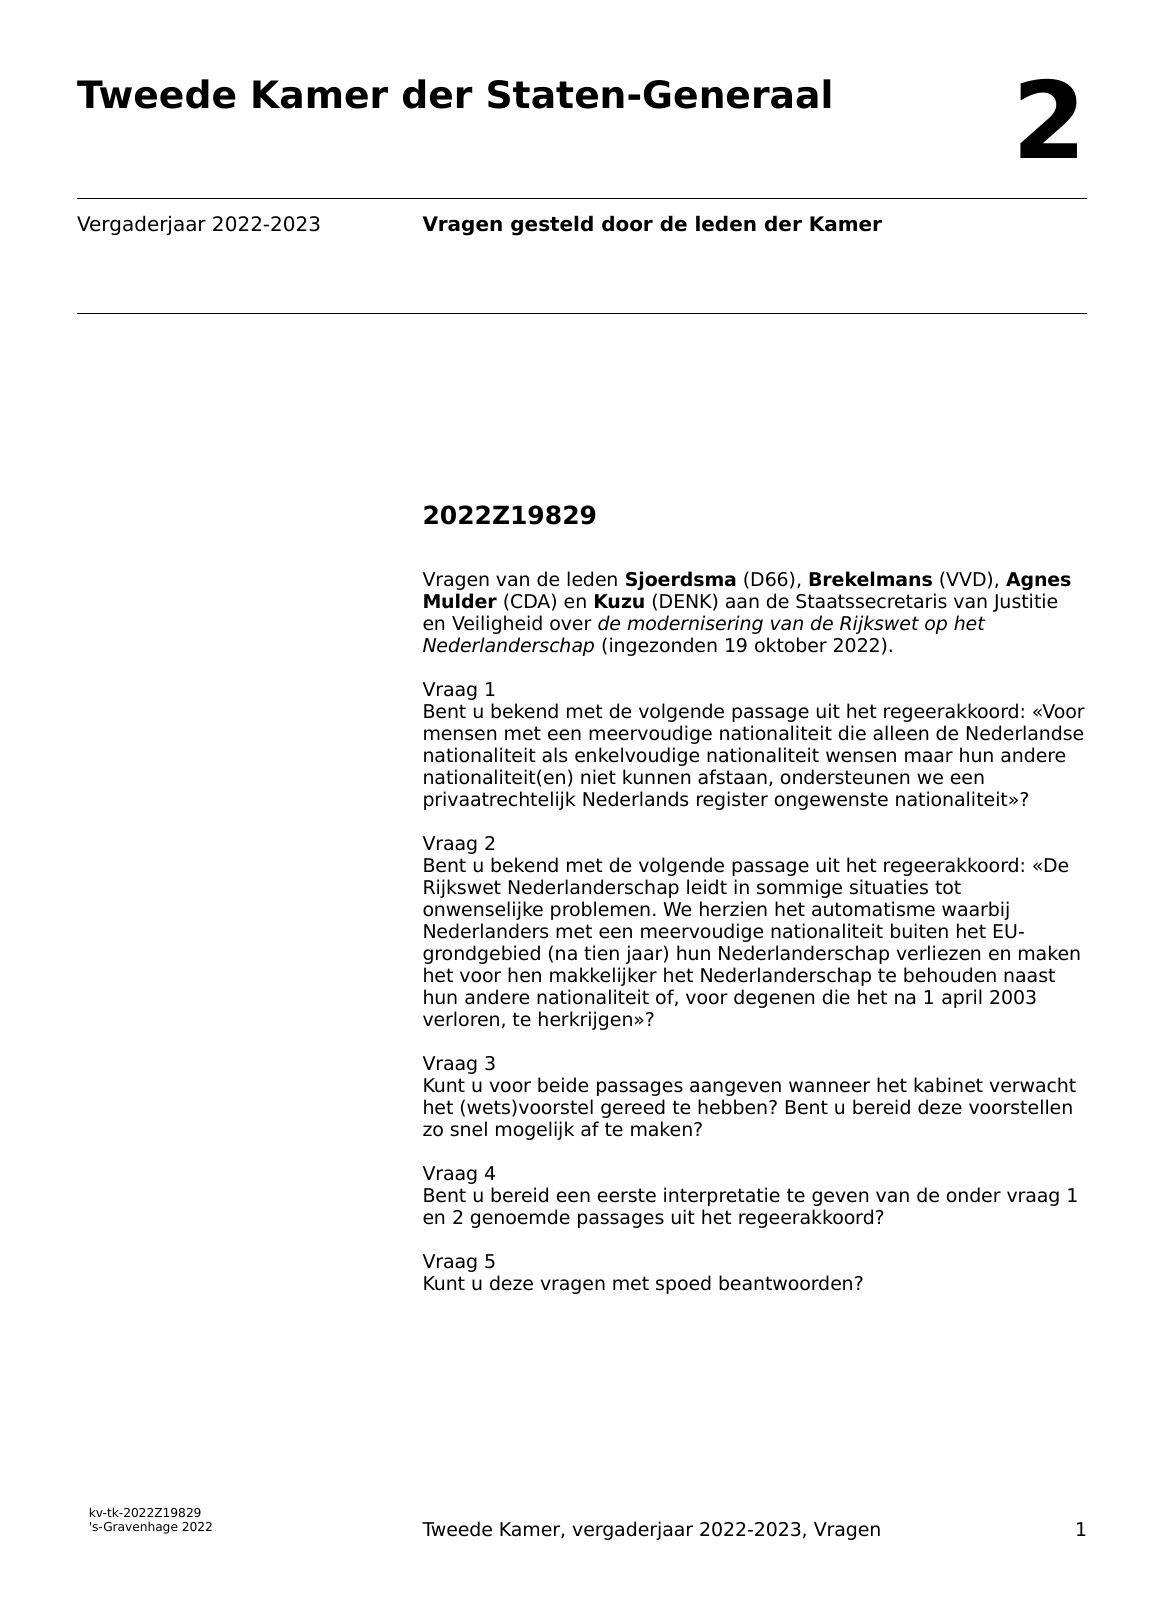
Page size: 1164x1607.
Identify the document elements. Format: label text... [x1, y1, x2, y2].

text Bent u bekend met de volgende passage uit het regeerakkoord: «De Rijkswet Nederlanderschap leidt in sommige situaties tot onwenselijke problemen. We herzien het automatisme waarbij Nederlanders met een meervoudige nationaliteit buiten het EU-grondgebied (na tien jaar) hun Nederlanderschap verliezen en maken het voor hen makkelijker het Nederlanderschap te behouden naast hun andere nationaliteit of, voor degenen die het na 1 april 2003 verloren, te herkrijgen»? [422, 855, 1087, 1031]
text Vraag 4 [422, 1163, 1087, 1185]
table_header Tweede Kamer der Staten-Generaal [77, 59, 886, 198]
table_header 2 [886, 59, 1087, 198]
text Bent u bereid een eerste interpretatie te geven van de onder vraag 1 en 2 genoemde passages uit het regeerakkoord? [422, 1185, 1087, 1229]
text Vraag 1 [422, 679, 1087, 701]
text Kunt u deze vragen met spoed beantwoorden? [422, 1273, 1087, 1295]
table_cell Vragen gesteld door de leden der Kamer [422, 199, 1087, 313]
text kv-tk-2022Z19829 [88, 1506, 323, 1520]
text Vraag 2 [422, 833, 1087, 855]
text 2022Z19829 [422, 501, 1087, 531]
text Vragen van de leden Sjoerdsma (D66), Brekelmans (VVD), Agnes Mulder (CDA) en Kuzu (DENK) aan de Staatssecretaris van Justitie en Veiligheid over de modernisering van de Rijkswet op het Nederlanderschap (ingezonden 19 oktober 2022). [422, 569, 1087, 657]
text Bent u bekend met de volgende passage uit het regeerakkoord: «Voor mensen met een meervoudige nationaliteit die alleen de Nederlandse nationaliteit als enkelvoudige nationaliteit wensen maar hun andere nationaliteit(en) niet kunnen afstaan, ondersteunen we een privaatrechtelijk Nederlands register ongewenste nationaliteit»? [422, 701, 1087, 811]
text Kunt u voor beide passages aangeven wanneer het kabinet verwacht het (wets)voorstel gereed te hebben? Bent u bereid deze voorstellen zo snel mogelijk af te maken? [422, 1075, 1087, 1141]
text Vraag 5 [422, 1251, 1087, 1273]
table_cell Vergaderjaar 2022-2023 [77, 199, 422, 313]
text 's-Gravenhage 2022 [88, 1520, 323, 1534]
text Vraag 3 [422, 1053, 1087, 1075]
